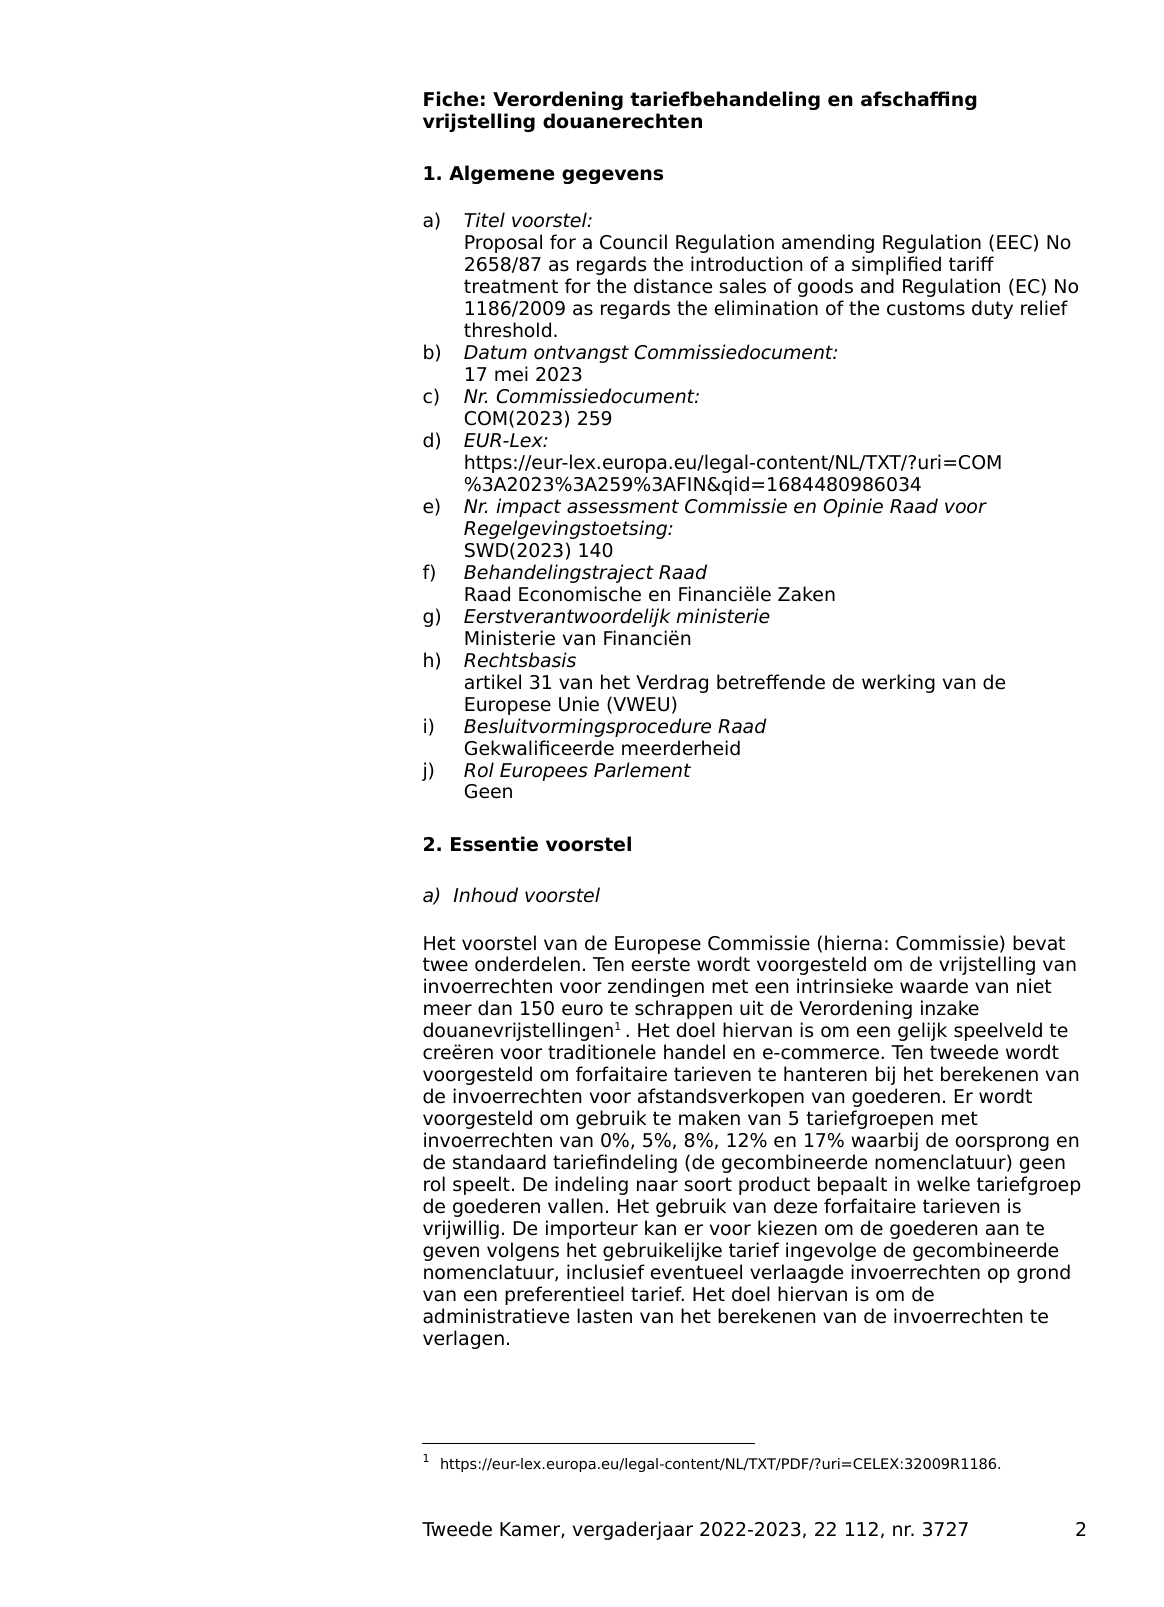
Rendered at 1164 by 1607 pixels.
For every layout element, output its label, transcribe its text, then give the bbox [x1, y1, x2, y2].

text a) Titel voorstel: [422, 210, 1087, 232]
text d) EUR-Lex: [422, 430, 1087, 452]
text h) Rechtsbasis [422, 649, 1087, 672]
text g) Eerstverantwoordelijk ministerie [422, 606, 1087, 628]
text e) Nr. impact assessment Commissie en Opinie Raad voor Regelgevingstoetsing: [422, 496, 1087, 540]
text Gekwalificeerde meerderheid [464, 737, 1087, 759]
text 17 mei 2023 [464, 364, 1087, 386]
text f) Behandelingstraject Raad [422, 562, 1087, 584]
text https://eur-lex.europa.eu/legal-content/NL/TXT/?uri=COM%3A2023%3A259%3AFIN&qid=1684480986034 [464, 452, 1087, 496]
subtitle a) Inhoud voorstel [422, 885, 1087, 907]
text SWD(2023) 140 [464, 540, 1087, 562]
text j) Rol Europees Parlement [422, 759, 1087, 781]
text b) Datum ontvangst Commissiedocument: [422, 342, 1087, 364]
text artikel 31 van het Verdrag betreffende de werking van de Europese Unie (VWEU) [464, 672, 1087, 716]
text Proposal for a Council Regulation amending Regulation (EEC) No 2658/87 as regards the introduction of a simplified tariff treatment for the distance sales of goods and Regulation (EC) No 1186/2009 as regards the elimination of the customs duty relief threshold. [464, 232, 1087, 342]
text COM(2023) 259 [464, 408, 1087, 430]
subtitle Fiche: Verordening tariefbehandeling en afschaffing vrijstelling douanerechten [422, 89, 1087, 133]
subtitle 2. Essentie voorstel [422, 833, 1087, 855]
text Geen [464, 781, 1087, 803]
text c) Nr. Commissiedocument: [422, 386, 1087, 408]
text Raad Economische en Financiële Zaken [464, 584, 1087, 606]
text Ministerie van Financiën [464, 628, 1087, 649]
text Het voorstel van de Europese Commissie (hierna: Commissie) bevat twee onderdelen. Ten eerste wordt voorgesteld om de vrijstelling van invoerrechten voor zendingen met een intrinsieke waarde van niet meer dan 150 euro te schrappen uit de Verordening inzake douanevrijstellingen. Het doel hiervan is om een gelijk speelveld te creëren voor traditionele handel en e-commerce. Ten tweede wordt voorgesteld om forfaitaire tarieven te hanteren bij het berekenen van de invoerrechten voor afstandsverkopen van goederen. Er wordt voorgesteld om gebruik te maken van 5 tariefgroepen met invoerrechten van 0%, 5%, 8%, 12% en 17% waarbij de oorsprong en de standaard tariefindeling (de gecombineerde nomenclatuur) geen rol speelt. De indeling naar soort product bepaalt in welke tariefgroep de goederen vallen. Het gebruik van deze forfaitaire tarieven is vrijwillig. De importeur kan er voor kiezen om de goederen aan te geven volgens het gebruikelijke tarief ingevolge de gecombineerde nomenclatuur, inclusief eventueel verlaagde invoerrechten op grond van een preferentieel tarief. Het doel hiervan is om de administratieve lasten van het berekenen van de invoerrechten te verlagen. [422, 932, 1087, 1350]
subtitle 1. Algemene gegevens [422, 163, 1087, 185]
text i) Besluitvormingsprocedure Raad [422, 716, 1087, 737]
text https://eur-lex.europa.eu/legal-content/NL/TXT/PDF/?uri=CELEX:32009R1186. [422, 1452, 1087, 1474]
